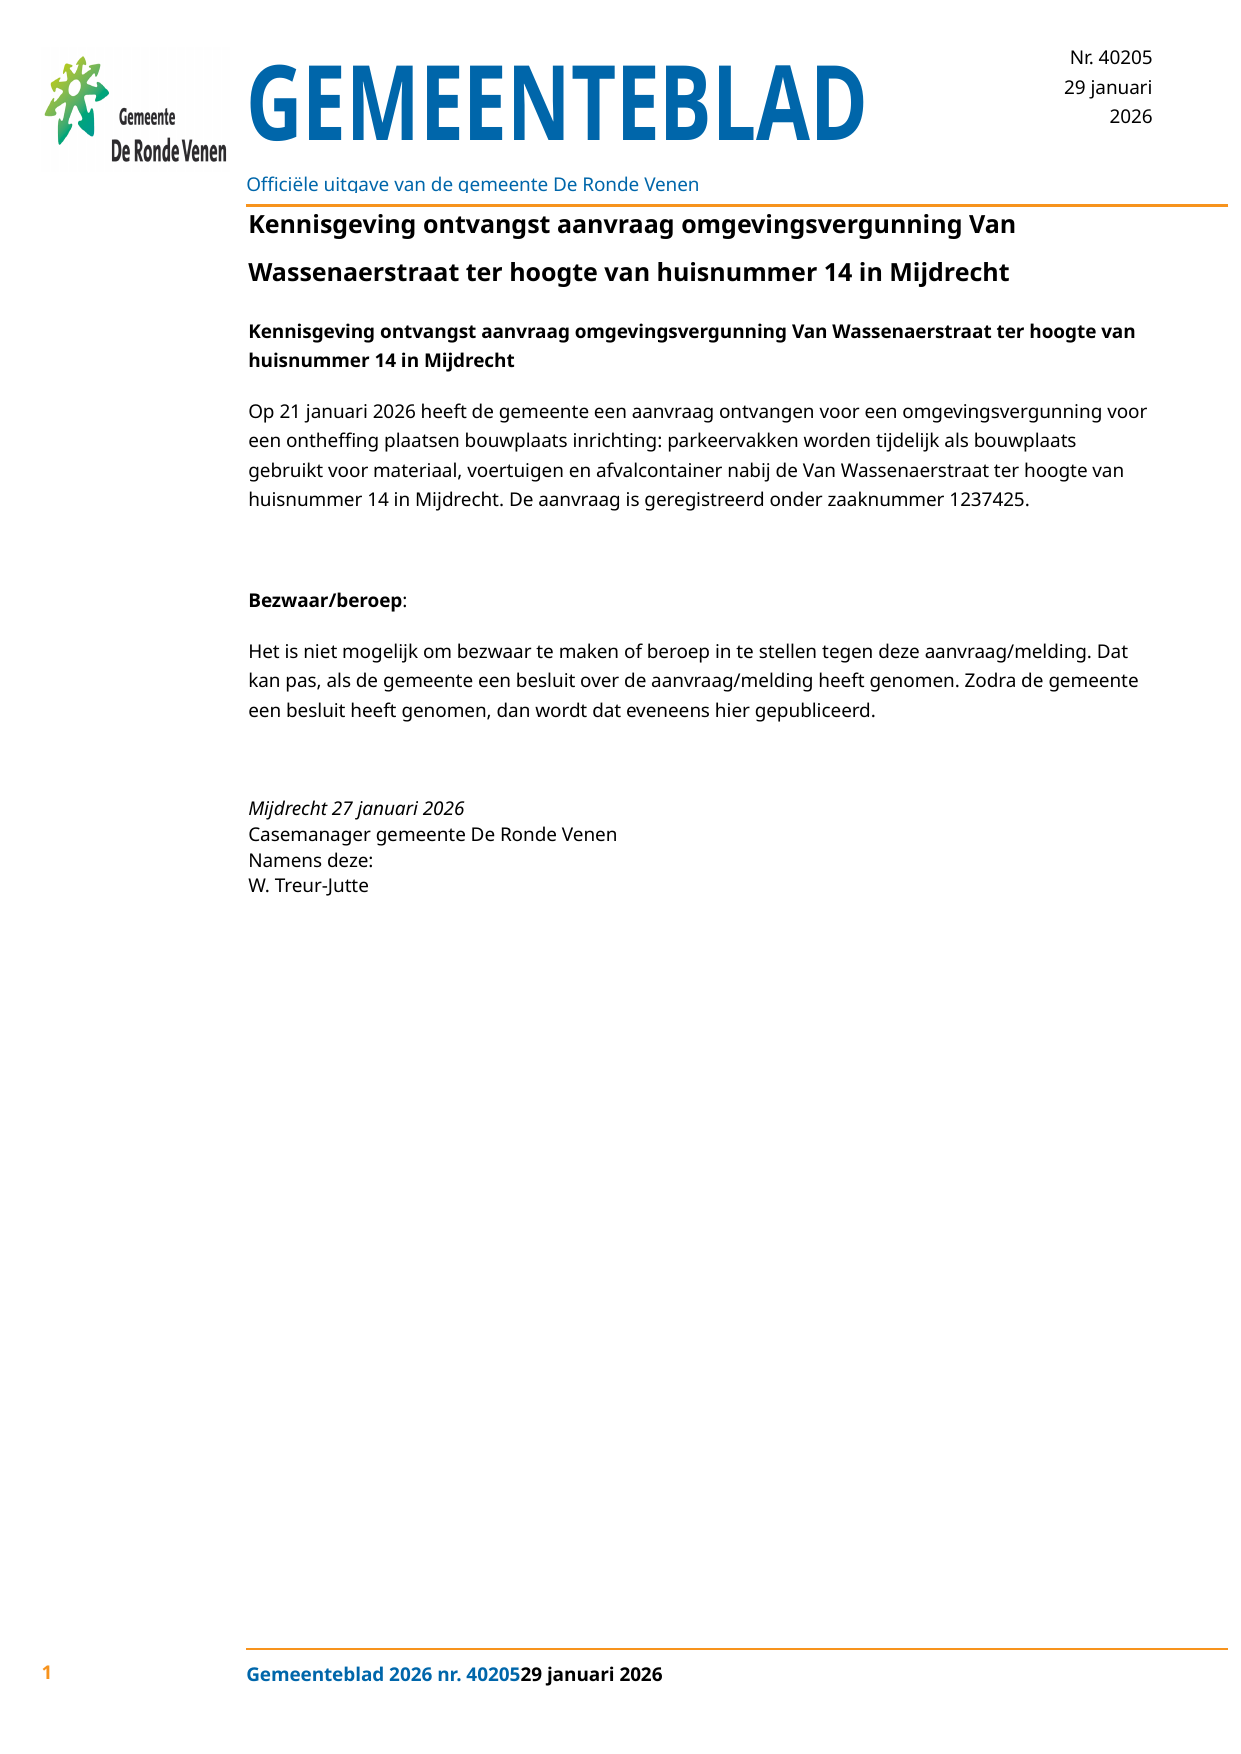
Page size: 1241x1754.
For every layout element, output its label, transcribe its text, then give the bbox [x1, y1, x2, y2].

text Namens deze: [248, 847, 1152, 872]
text Kennisgeving ontvangst aanvraag omgevingsvergunning Van Wassenaerstraat ter hoogte van huisnummer 14 in Mijdrecht [248, 318, 1152, 373]
picture [41, 47, 231, 172]
text W. Treur-Jutte [248, 872, 1152, 898]
text Op 21 januari 2026 heeft de gemeente een aanvraag ontvangen voor een omgevingsvergunning voor een ontheffing plaatsen bouwplaats inrichting: parkeervakken worden tijdelijk als bouwplaats gebruikt voor materiaal, voertuigen en afvalcontainer nabij de Van Wassenaerstraat ter hoogte van huisnummer 14 in Mijdrecht. De aanvraag is geregistreerd onder zaaknummer 1237425. [248, 398, 1152, 512]
text Mijdrecht 27 januari 2026 [248, 795, 1152, 821]
text Bezwaar/beroep: [248, 587, 1152, 613]
text Kennisgeving ontvangst aanvraag omgevingsvergunning Van Wassenaerstraat ter hoogte van huisnummer 14 in Mijdrecht [248, 207, 1152, 288]
text Het is niet mogelijk om bezwaar te maken of beroep in te stellen tegen deze aanvraag/melding. Dat kan pas, als de gemeente een besluit over de aanvraag/melding heeft genomen. Zodra de gemeente een besluit heeft genomen, dan wordt dat eveneens hier gepubliceerd. [248, 638, 1152, 723]
text Casemanager gemeente De Ronde Venen [248, 821, 1152, 847]
